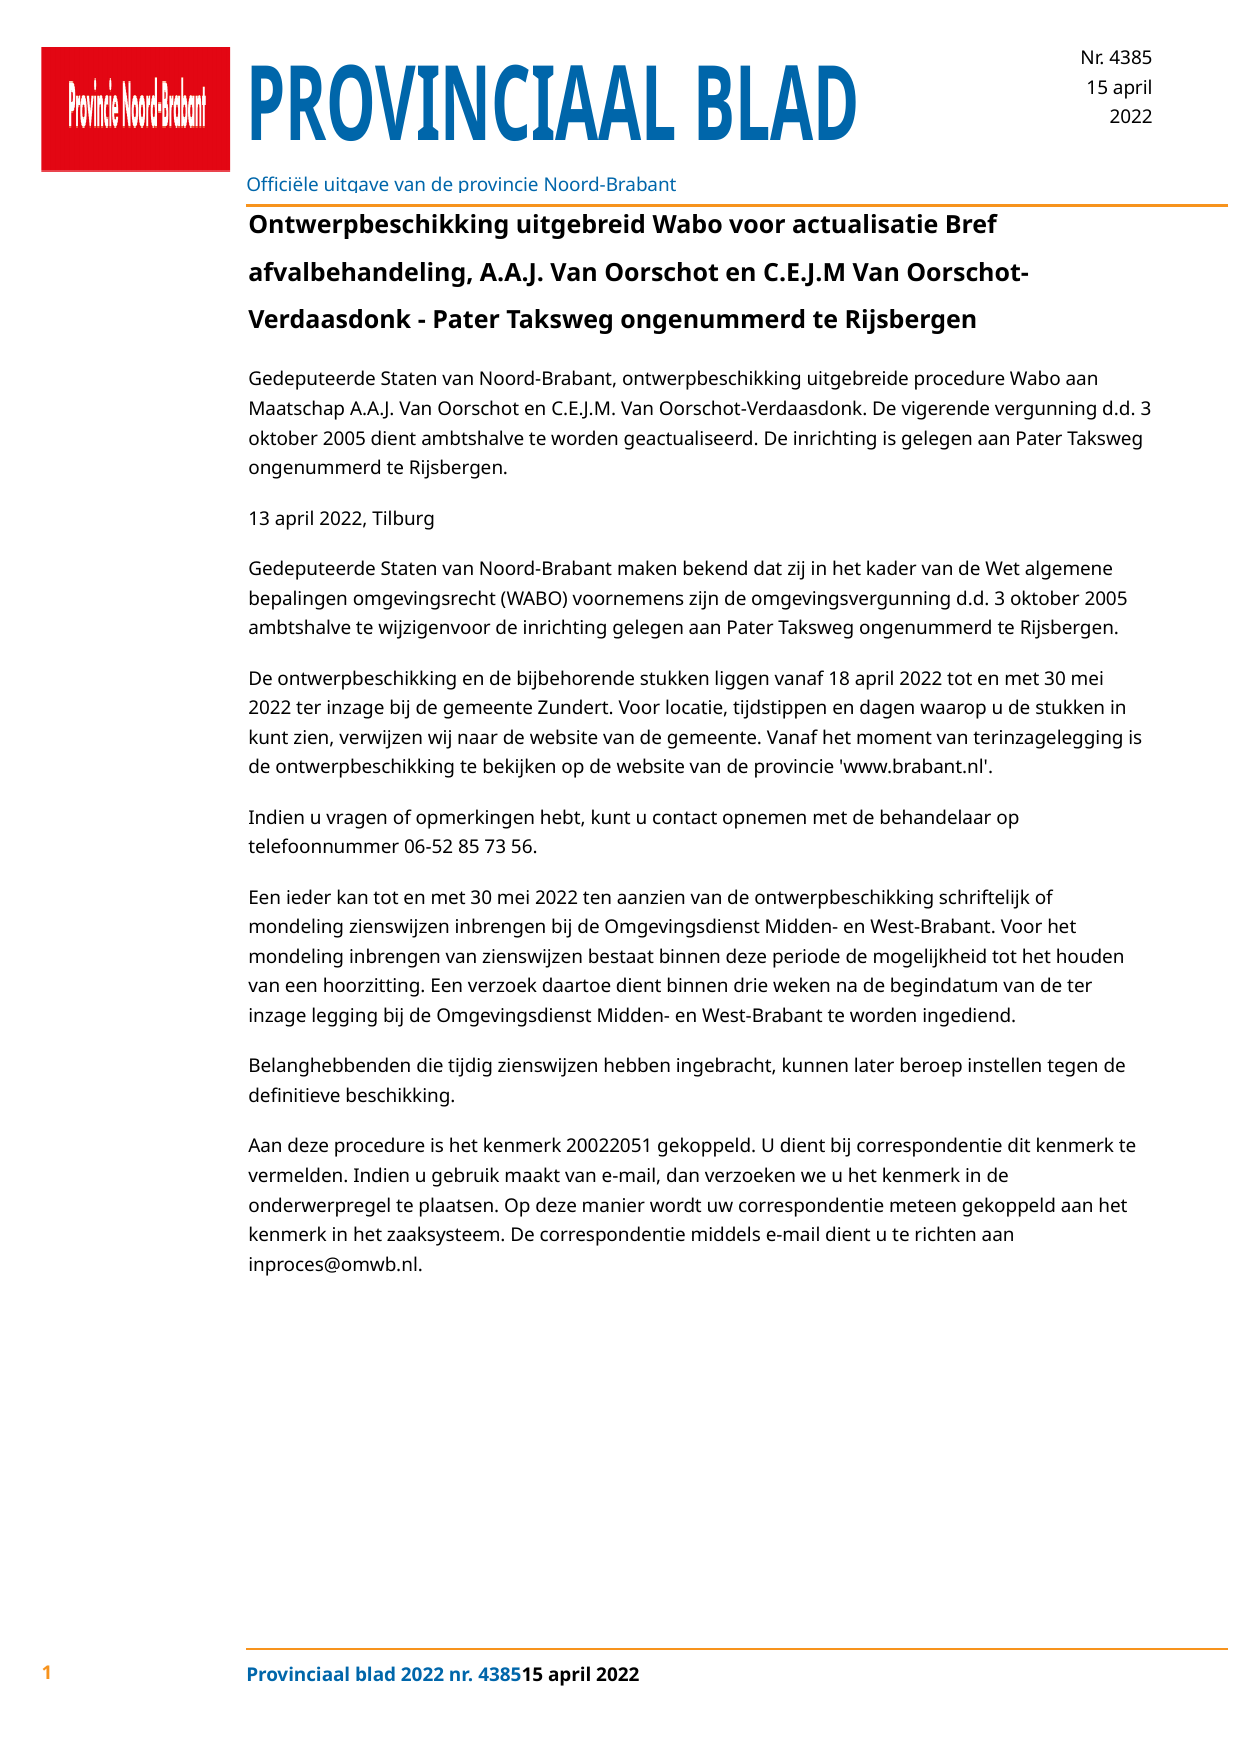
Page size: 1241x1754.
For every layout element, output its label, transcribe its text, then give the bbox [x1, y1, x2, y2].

text Indien u vragen of opmerkingen hebt, kunt u contact opnemen met de behandelaar op telefoonnummer 06-52 85 73 56. [248, 804, 1152, 859]
text Belanghebbenden die tijdig zienswijzen hebben ingebracht, kunnen later beroep instellen tegen de definitieve beschikking. [248, 1053, 1152, 1108]
picture [41, 47, 231, 172]
text Ontwerpbeschikking uitgebreid Wabo voor actualisatie Bref afvalbehandeling, A.A.J. Van Oorschot en C.E.J.M Van Oorschot-Verdaasdonk - Pater Taksweg ongenummerd te Rijsbergen [248, 207, 1152, 336]
text Aan deze procedure is het kenmerk 20022051 gekoppeld. U dient bij correspondentie dit kenmerk te vermelden. Indien u gebruik maakt van e-mail, dan verzoeken we u het kenmerk in de onderwerpregel te plaatsen. Op deze manier wordt uw correspondentie meteen gekoppeld aan het kenmerk in het zaaksysteem. De correspondentie middels e-mail dient u te richten aan inproces@omwb.nl. [248, 1133, 1152, 1277]
text Gedeputeerde Staten van Noord-Brabant, ontwerpbeschikking uitgebreide procedure Wabo aan Maatschap A.A.J. Van Oorschot en C.E.J.M. Van Oorschot-Verdaasdonk. De vigerende vergunning d.d. 3 oktober 2005 dient ambtshalve te worden geactualiseerd. De inrichting is gelegen aan Pater Taksweg ongenummerd te Rijsbergen. [248, 366, 1152, 480]
text Een ieder kan tot en met 30 mei 2022 ten aanzien van de ontwerpbeschikking schriftelijk of mondeling zienswijzen inbrengen bij de Omgevingsdienst Midden- en West-Brabant. Voor het mondeling inbrengen van zienswijzen bestaat binnen deze periode de mogelijkheid tot het houden van een hoorzitting. Een verzoek daartoe dient binnen drie weken na de begindatum van de ter inzage legging bij de Omgevingsdienst Midden- en West-Brabant te worden ingediend. [248, 884, 1152, 1028]
text 13 april 2022, Tilburg [248, 505, 1152, 530]
text De ontwerpbeschikking en de bijbehorende stukken liggen vanaf 18 april 2022 tot en met 30 mei 2022 ter inzage bij de gemeente Zundert. Voor locatie, tijdstippen en dagen waarop u de stukken in kunt zien, verwijzen wij naar de website van de gemeente. Vanaf het moment van terinzagelegging is de ontwerpbeschikking te bekijken op de website van de provincie 'www.brabant.nl'. [248, 665, 1152, 779]
text Gedeputeerde Staten van Noord-Brabant maken bekend dat zij in het kader van de Wet algemene bepalingen omgevingsrecht (WABO) voornemens zijn de omgevingsvergunning d.d. 3 oktober 2005 ambtshalve te wijzigenvoor de inrichting gelegen aan Pater Taksweg ongenummerd te Rijsbergen. [248, 555, 1152, 640]
